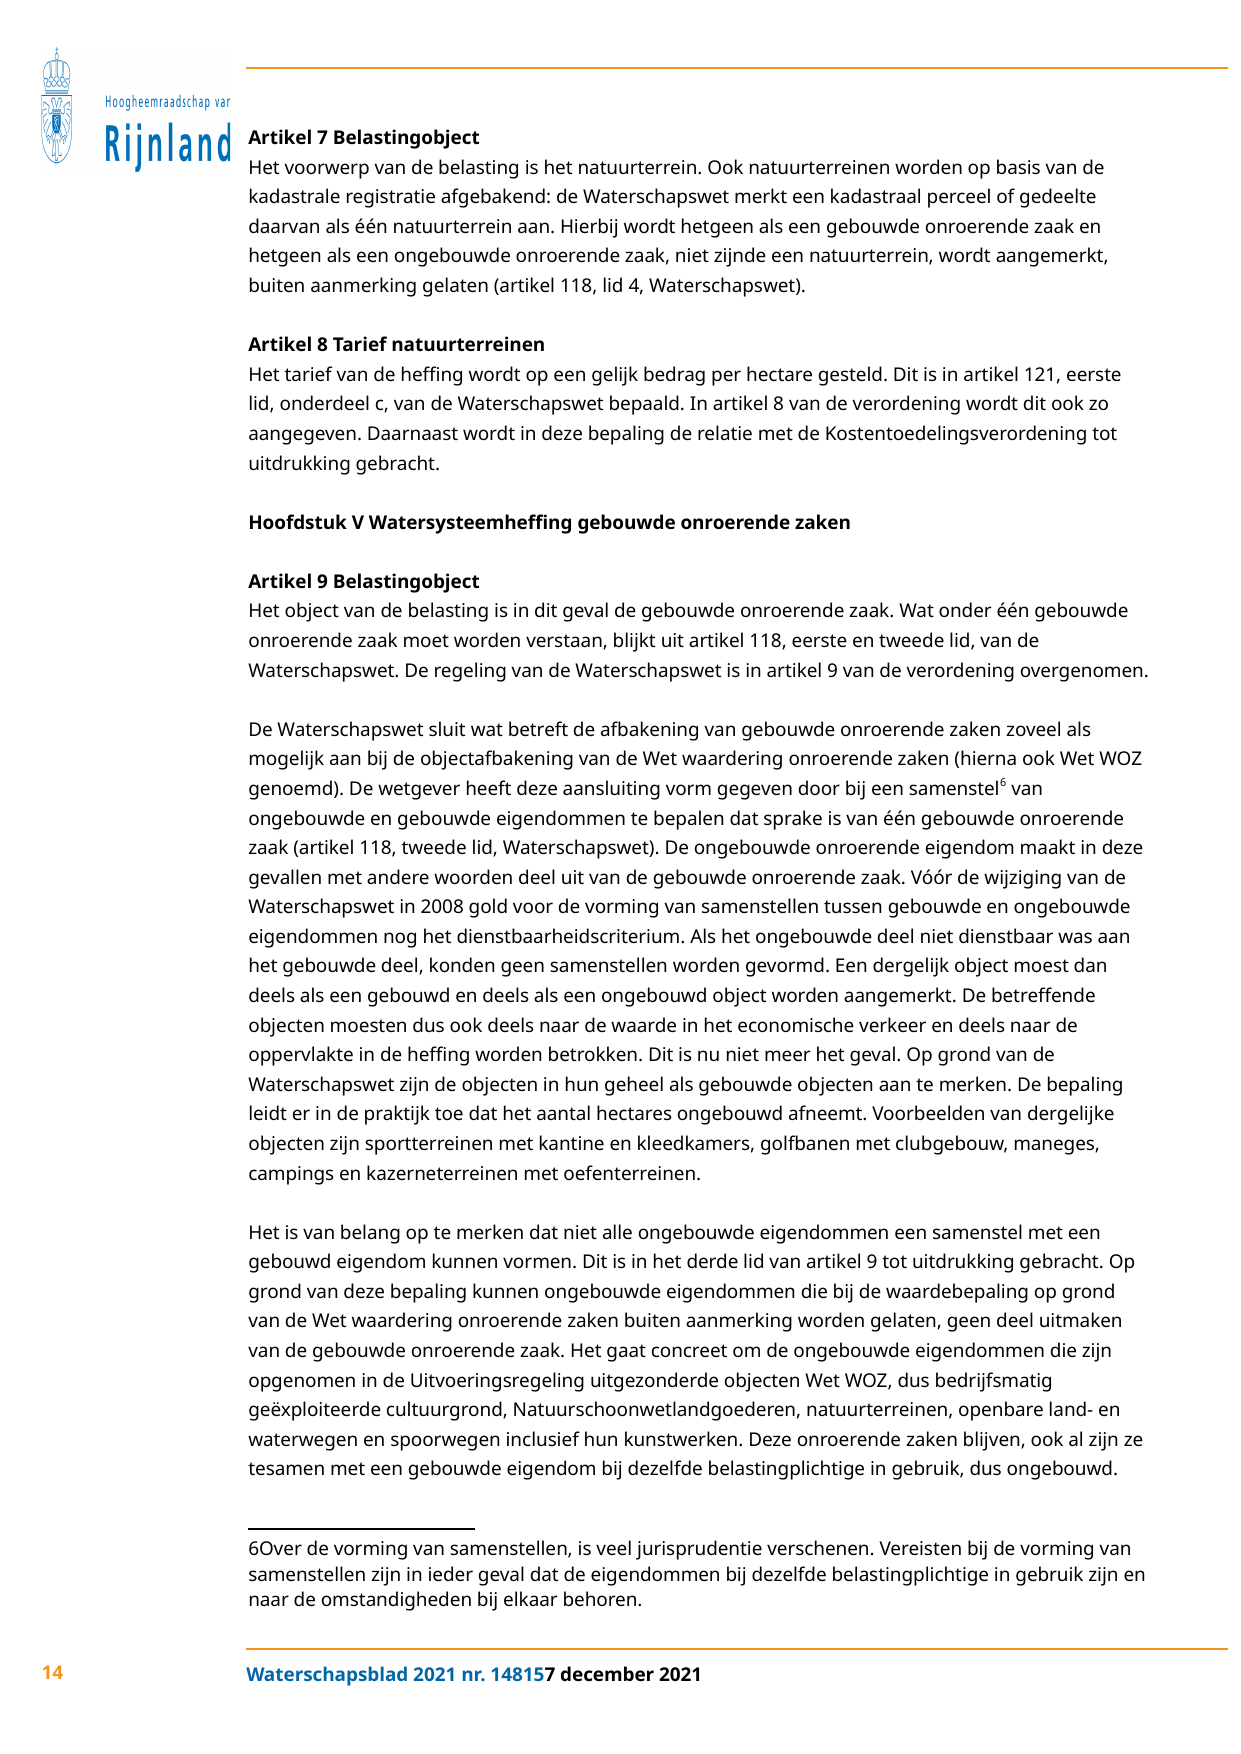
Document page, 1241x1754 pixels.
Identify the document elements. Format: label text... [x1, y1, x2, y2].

text Het is van belang op te merken dat niet alle ongebouwde eigendommen een samenstel met een gebouwd eigendom kunnen vormen. Dit is in het derde lid van artikel 9 tot uitdrukking gebracht. Op grond van deze bepaling kunnen ongebouwde eigendommen die bij de waardebepaling op grond van de Wet waardering onroerende zaken buiten aanmerking worden gelaten, geen deel uitmaken van de gebouwde onroerende zaak. Het gaat concreet om de ongebouwde eigendommen die zijn opgenomen in de Uitvoeringsregeling uitgezonderde objecten Wet WOZ, dus bedrijfsmatig geëxploiteerde cultuurgrond, Natuurschoonwetlandgoederen, natuurterreinen, openbare land- en waterwegen en spoorwegen inclusief hun kunstwerken. Deze onroerende zaken blijven, ook al zijn ze tesamen met een gebouwde eigendom bij dezelfde belastingplichtige in gebruik, dus ongebouwd. [248, 1219, 1152, 1481]
picture [41, 47, 231, 172]
text Artikel 8 Tarief natuurterreinen [248, 331, 1152, 357]
text Het voorwerp van de belasting is het natuurterrein. Ook natuurterreinen worden op basis van de kadastrale registratie afgebakend: de Waterschapswet merkt een kadastraal perceel of gedeelte daarvan als één natuurterrein aan. Hierbij wordt hetgeen als een gebouwde onroerende zaak en hetgeen als een ongebouwde onroerende zaak, niet zijnde een natuurterrein, wordt aangemerkt, buiten aanmerking gelaten (artikel 118, lid 4, Waterschapswet). [248, 154, 1152, 298]
text Artikel 7 Belastingobject [248, 124, 1152, 150]
text Over de vorming van samenstellen, is veel jurisprudentie verschenen. Vereisten bij de vorming van samenstellen zijn in ieder geval dat de eigendommen bij dezelfde belastingplichtige in gebruik zijn en naar de omstandigheden bij elkaar behoren. [248, 1535, 1152, 1612]
text Het object van de belasting is in dit geval de gebouwde onroerende zaak. Wat onder één gebouwde onroerende zaak moet worden verstaan, blijkt uit artikel 118, eerste en tweede lid, van de Waterschapswet. De regeling van de Waterschapswet is in artikel 9 van de verordening overgenomen. [248, 598, 1152, 683]
text Artikel 9 Belastingobject [248, 568, 1152, 594]
text Hoofdstuk V Watersysteemheffing gebouwde onroerende zaken [248, 509, 1152, 535]
text Het tarief van de heffing wordt op een gelijk bedrag per hectare gesteld. Dit is in artikel 121, eerste lid, onderdeel c, van de Waterschapswet bepaald. In artikel 8 van de verordening wordt dit ook zo aangegeven. Daarnaast wordt in deze bepaling de relatie met de Kostentoedelingsverordening tot uitdrukking gebracht. [248, 361, 1152, 476]
text De Waterschapswet sluit wat betreft de afbakening van gebouwde onroerende zaken zoveel als mogelijk aan bij de objectafbakening van de Wet waardering onroerende zaken (hierna ook Wet WOZ genoemd). De wetgever heeft deze aansluiting vorm gegeven door bij een samenstel van ongebouwde en gebouwde eigendommen te bepalen dat sprake is van één gebouwde onroerende zaak (artikel 118, tweede lid, Waterschapswet). De ongebouwde onroerende eigendom maakt in deze gevallen met andere woorden deel uit van de gebouwde onroerende zaak. Vóór de wijziging van de Waterschapswet in 2008 gold voor de vorming van samenstellen tussen gebouwde en ongebouwde eigendommen nog het dienstbaarheidscriterium. Als het ongebouwde deel niet dienstbaar was aan het gebouwde deel, konden geen samenstellen worden gevormd. Een dergelijk object moest dan deels als een gebouwd en deels als een ongebouwd object worden aangemerkt. De betreffende objecten moesten dus ook deels naar de waarde in het economische verkeer en deels naar de oppervlakte in de heffing worden betrokken. Dit is nu niet meer het geval. Op grond van de Waterschapswet zijn de objecten in hun geheel als gebouwde objecten aan te merken. De bepaling leidt er in de praktijk toe dat het aantal hectares ongebouwd afneemt. Voorbeelden van dergelijke objecten zijn sportterreinen met kantine en kleedkamers, golfbanen met clubgebouw, maneges, campings en kazerneterreinen met oefenterreinen. [248, 716, 1152, 1186]
